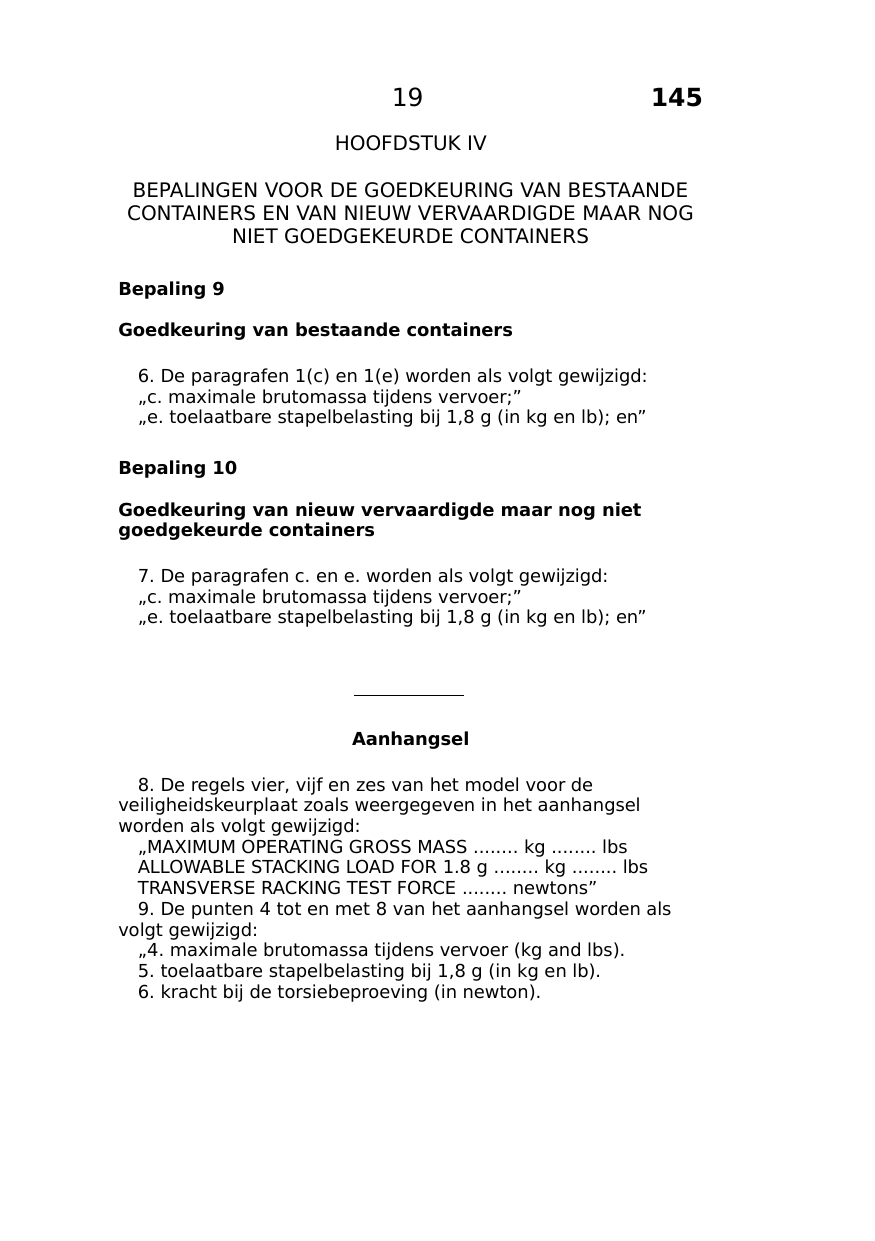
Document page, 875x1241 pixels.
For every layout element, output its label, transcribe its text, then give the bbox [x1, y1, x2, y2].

text 7. De paragrafen c. en e. worden als volgt gewijzigd: [118, 566, 703, 587]
text 6. kracht bij de torsiebeproeving (in newton). [118, 982, 703, 1002]
text ALLOWABLE STACKING LOAD FOR 1.8 g ........ kg ........ lbs [118, 857, 703, 878]
text „MAXIMUM OPERATING GROSS MASS ........ kg ........ lbs [118, 837, 703, 857]
text „e. toelaatbare stapelbelasting bij 1,8 g (in kg en lb); en” [118, 607, 703, 628]
text „c. maximale brutomassa tijdens vervoer;” [118, 386, 703, 407]
text 9. De punten 4 tot en met 8 van het aanhangsel worden als volgt gewijzigd: [118, 899, 703, 940]
subtitle Bepaling 10 Goedkeuring van nieuw vervaardigde maar nog niet goedgekeurde containers [118, 458, 703, 541]
text „c. maximale brutomassa tijdens vervoer;” [118, 587, 703, 607]
subtitle HOOFDSTUK IV BEPALINGEN VOOR DE GOEDKEURING VAN BESTAANDE CONTAINERS EN VAN NIEUW VERVAARDIGDE MAAR NOG NIET GOEDGEKEURDE CONTAINERS [118, 132, 703, 248]
text 5. toelaatbare stapelbelasting bij 1,8 g (in kg en lb). [118, 961, 703, 982]
text „e. toelaatbare stapelbelasting bij 1,8 g (in kg en lb); en” [118, 407, 703, 428]
text 6. De paragrafen 1(c) en 1(e) worden als volgt gewijzigd: [118, 366, 703, 386]
text „4. maximale brutomassa tijdens vervoer (kg and lbs). [118, 940, 703, 961]
text 8. De regels vier, vijf en zes van het model voor de veiligheidskeurplaat zoals weergegeven in het aanhangsel worden als volgt gewijzigd: [118, 774, 703, 837]
text TRANSVERSE RACKING TEST FORCE ........ newtons” [118, 878, 703, 899]
subtitle Bepaling 9 Goedkeuring van bestaande containers [118, 278, 703, 341]
subtitle Aanhangsel [118, 729, 703, 749]
